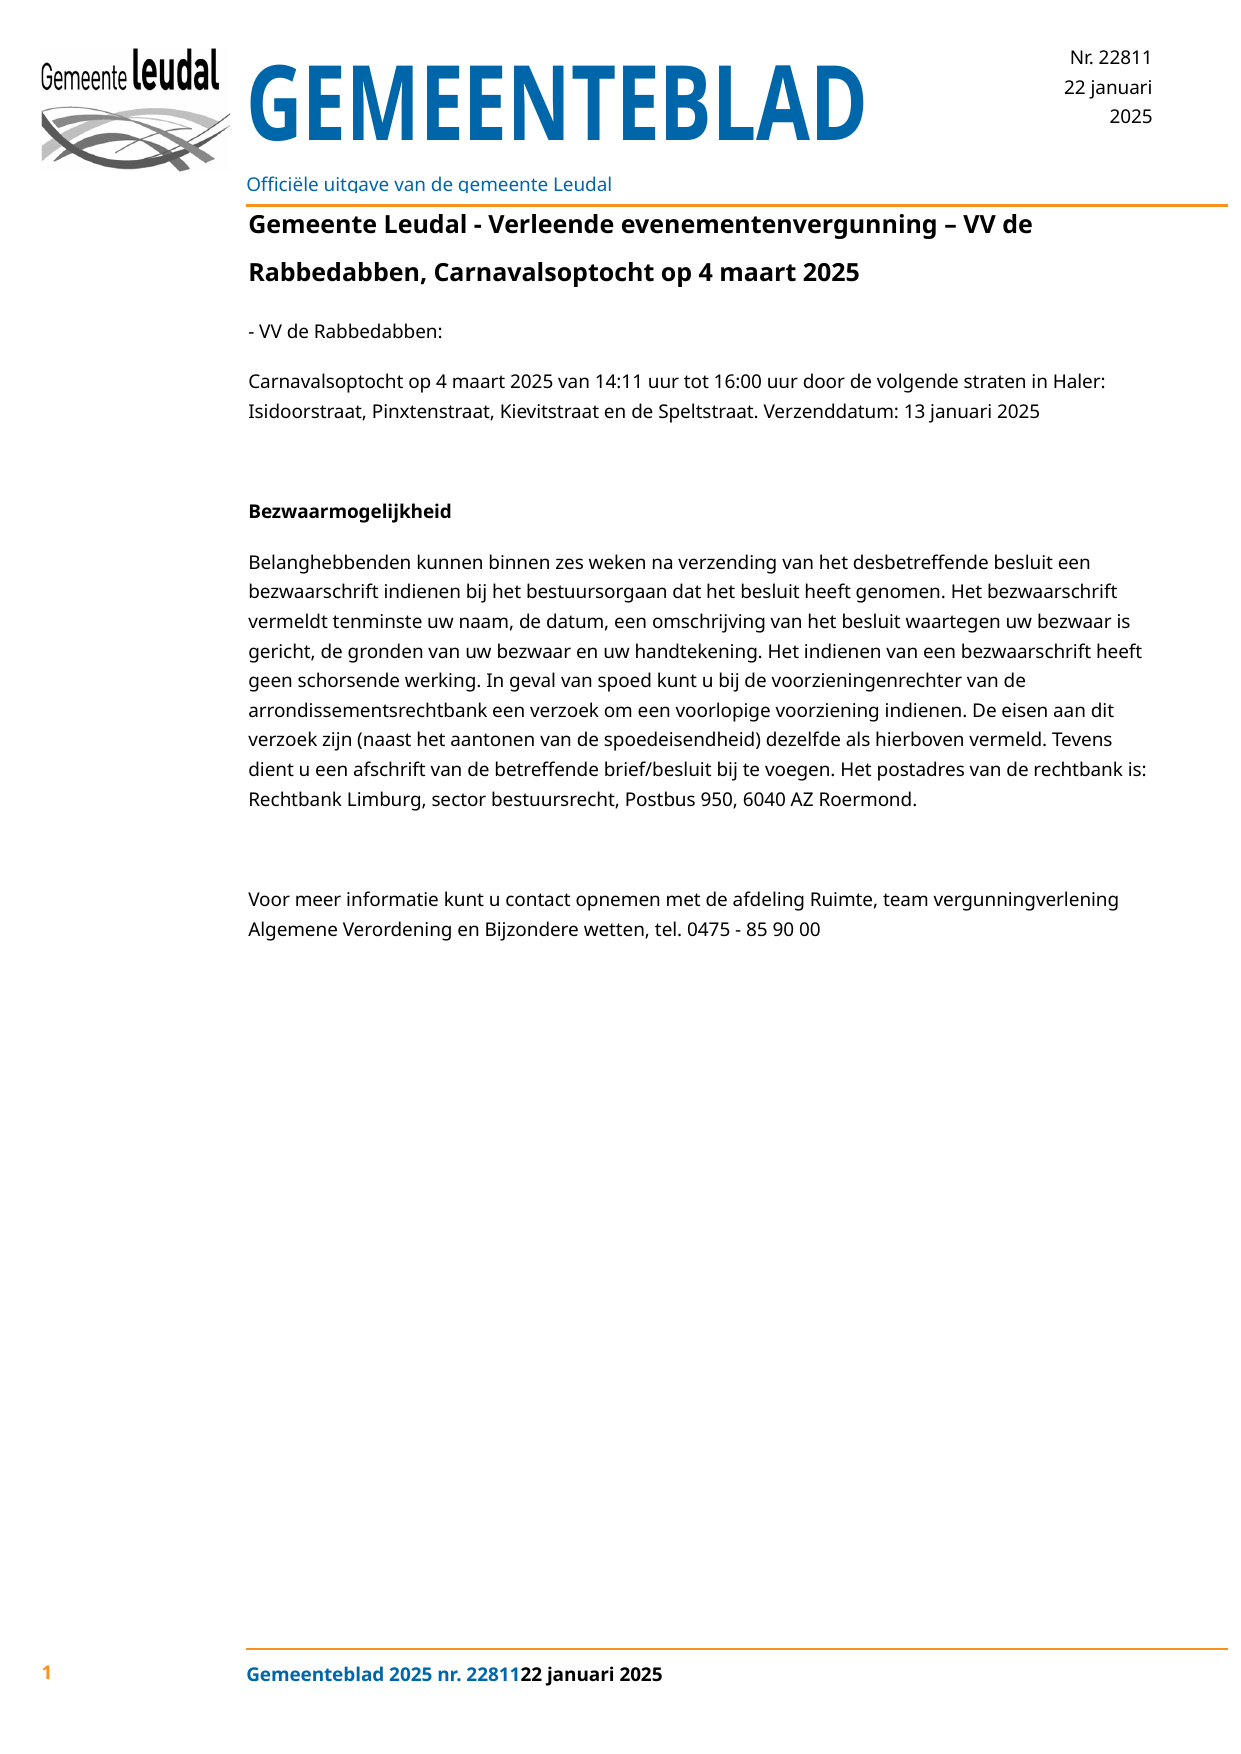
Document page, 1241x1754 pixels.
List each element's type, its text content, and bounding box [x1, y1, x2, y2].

text Belanghebbenden kunnen binnen zes weken na verzending van het desbetreffende besluit een bezwaarschrift indienen bij het bestuursorgaan dat het besluit heeft genomen. Het bezwaarschrift vermeldt tenminste uw naam, de datum, een omschrijving van het besluit waartegen uw bezwaar is gericht, de gronden van uw bezwaar en uw handtekening. Het indienen van een bezwaarschrift heeft geen schorsende werking. In geval van spoed kunt u bij de voorzieningenrechter van de arrondissementsrechtbank een verzoek om een voorlopige voorziening indienen. De eisen aan dit verzoek zijn (naast het aantonen van de spoedeisendheid) dezelfde als hierboven vermeld. Tevens dient u een afschrift van de betreffende brief/besluit bij te voegen. Het postadres van de rechtbank is: Rechtbank Limburg, sector bestuursrecht, Postbus 950, 6040 AZ Roermond. [248, 549, 1152, 812]
text Carnavalsoptocht op 4 maart 2025 van 14:11 uur tot 16:00 uur door de volgende straten in Haler: Isidoorstraat, Pinxtenstraat, Kievitstraat en de Speltstraat. Verzenddatum: 13 januari 2025 [248, 368, 1152, 424]
text - VV de Rabbedabben: [248, 318, 1152, 344]
picture [41, 47, 231, 172]
text Bezwaarmogelijkheid [248, 499, 1152, 524]
text Gemeente Leudal - Verleende evenementenvergunning – VV de Rabbedabben, Carnavalsoptocht op 4 maart 2025 [248, 207, 1152, 288]
text Voor meer informatie kunt u contact opnemen met de afdeling Ruimte, team vergunningverlening Algemene Verordening en Bijzondere wetten, tel. 0475 - 85 90 00 [248, 887, 1152, 942]
